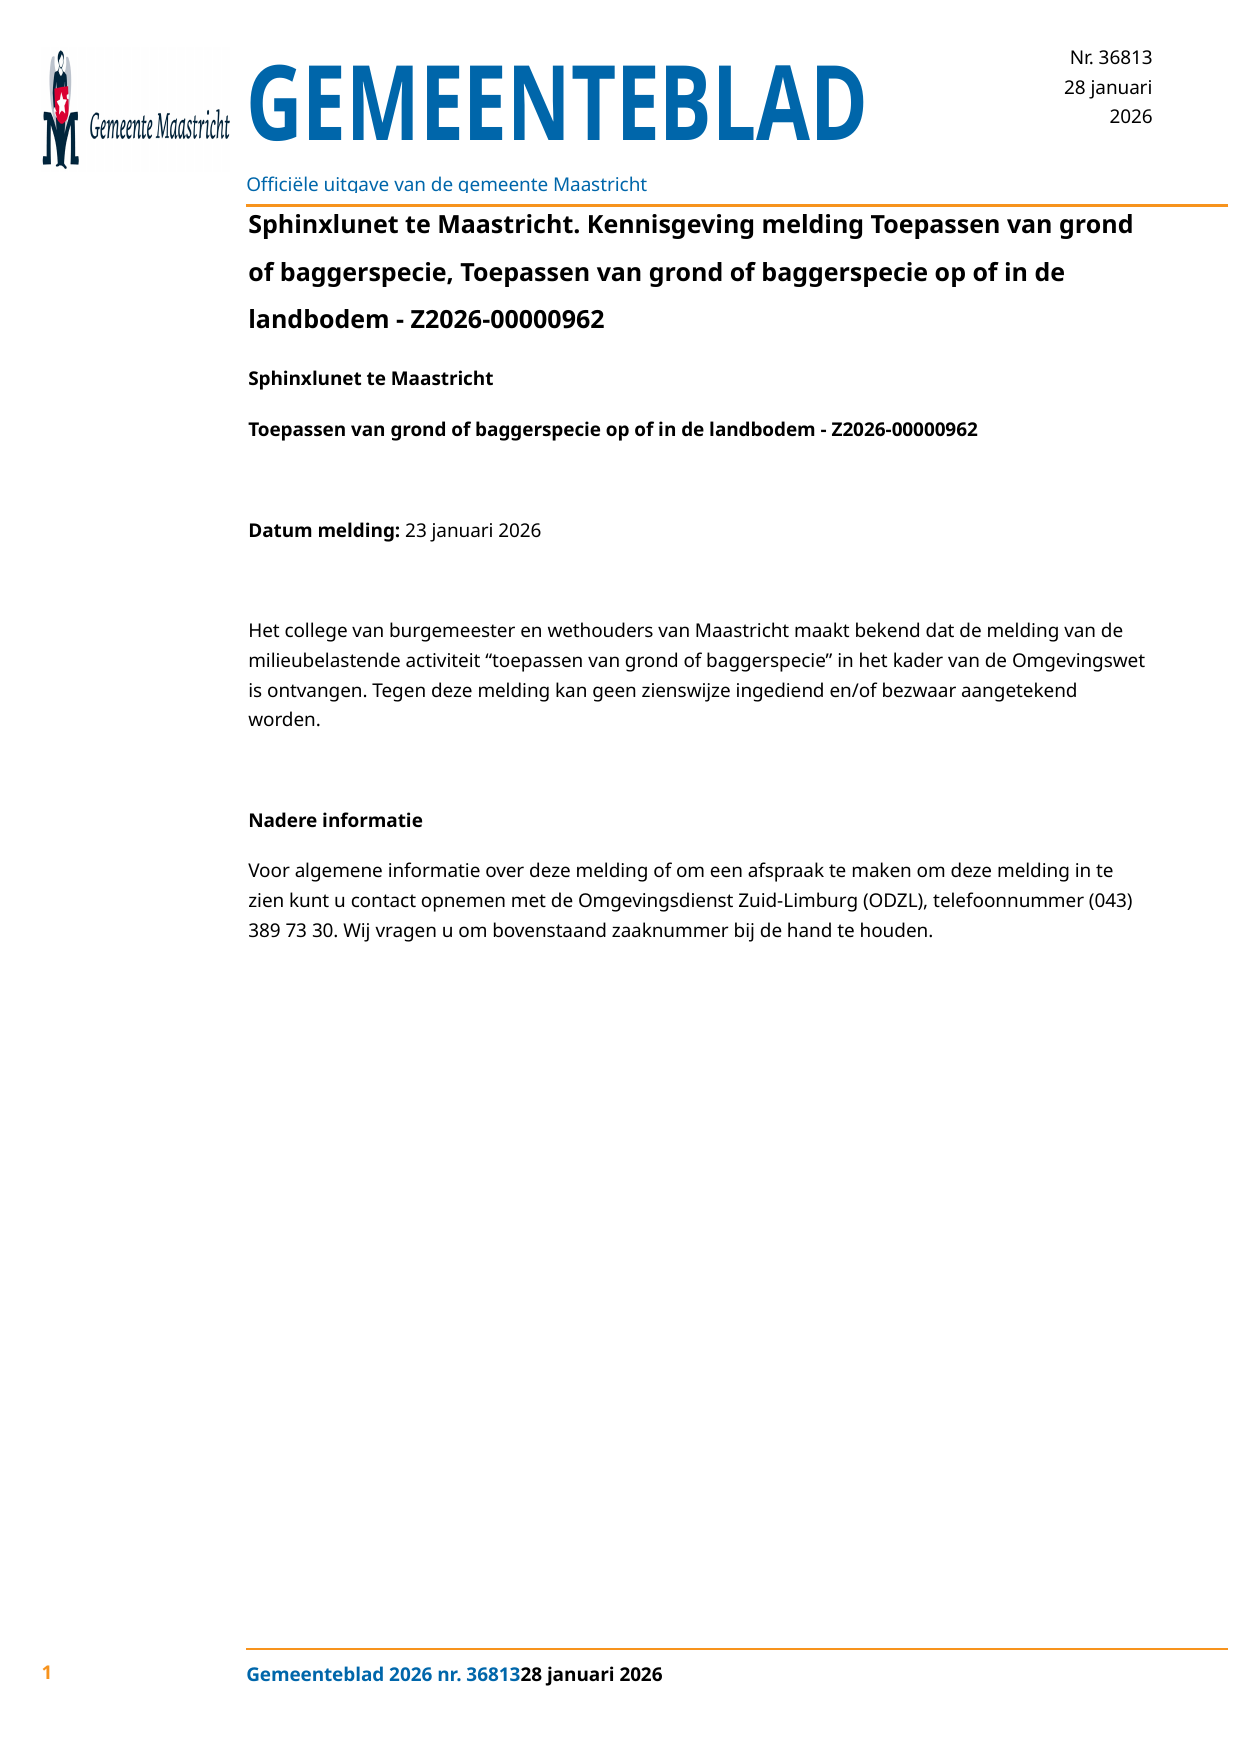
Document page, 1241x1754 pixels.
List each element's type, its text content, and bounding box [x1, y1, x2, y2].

text Nadere informatie [248, 807, 1152, 833]
text Sphinxlunet te Maastricht. Kennisgeving melding Toepassen van grond of baggerspecie, Toepassen van grond of baggerspecie op of in de landbodem - Z2026-00000962 [248, 207, 1152, 336]
text Het college van burgemeester en wethouders van Maastricht maakt bekend dat de melding van de milieubelastende activiteit “toepassen van grond of baggerspecie” in het kader van de Omgevingswet is ontvangen. Tegen deze melding kan geen zienswijze ingediend en/of bezwaar aangetekend worden. [248, 618, 1152, 732]
picture [41, 47, 231, 172]
text Sphinxlunet te Maastricht [248, 366, 1152, 391]
text Toepassen van grond of baggerspecie op of in de landbodem - Z2026-00000962 [248, 416, 1152, 442]
text Datum melding: 23 januari 2026 [248, 517, 1152, 542]
text Voor algemene informatie over deze melding of om een afspraak te maken om deze melding in te zien kunt u contact opnemen met de Omgevingsdienst Zuid-Limburg (ODZL), telefoonnummer (043) 389 73 30. Wij vragen u om bovenstaand zaaknummer bij de hand te houden. [248, 858, 1152, 942]
